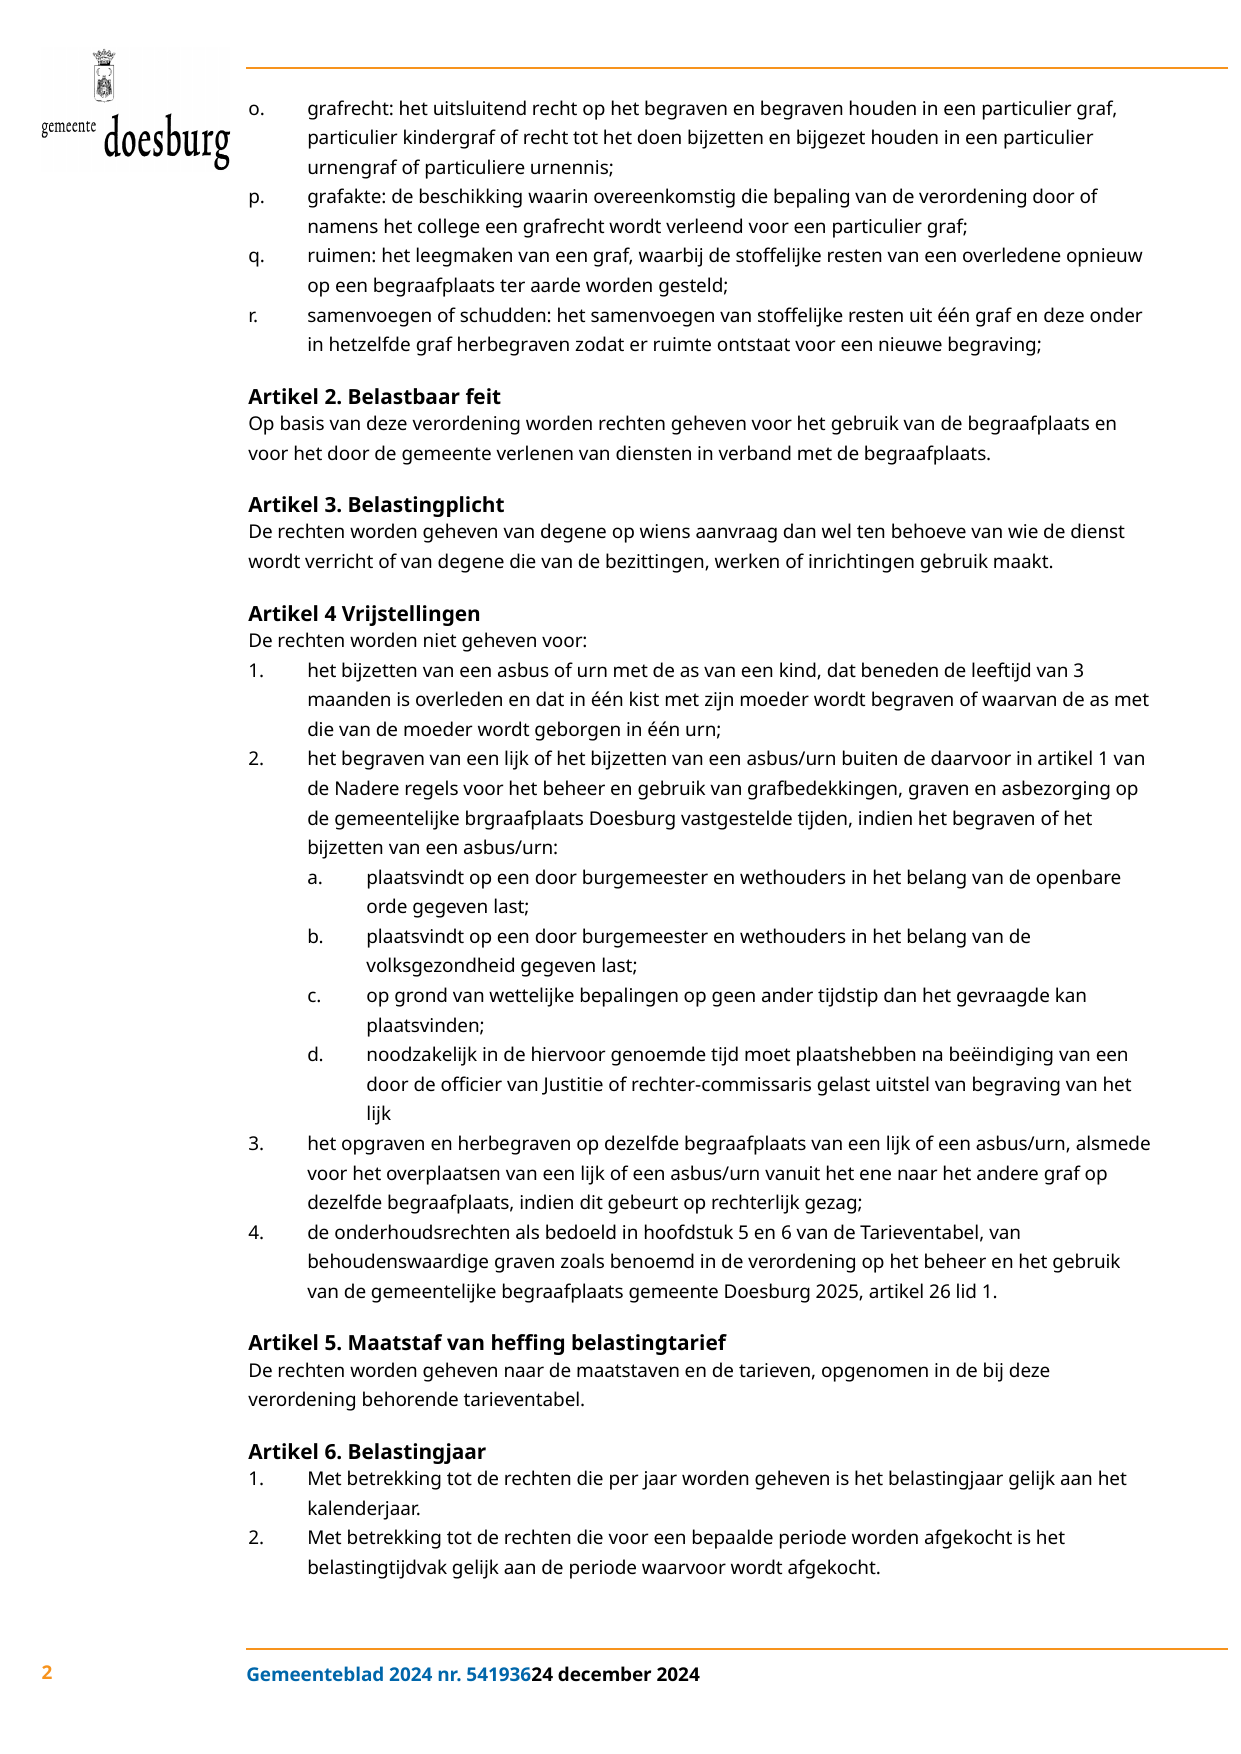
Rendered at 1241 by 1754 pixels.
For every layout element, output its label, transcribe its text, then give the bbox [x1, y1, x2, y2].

list het opgraven en herbegraven op dezelfde begraafplaats van een lijk of een asbus/urn, alsmede voor het overplaatsen van een lijk of een asbus/urn vanuit het ene naar het andere graf op dezelfde begraafplaats, indien dit gebeurt op rechterlijk gezag; [248, 1130, 1152, 1215]
list grafrecht: het uitsluitend recht op het begraven en begraven houden in een particulier graf, particulier kindergraf of recht tot het doen bijzetten en bijgezet houden in een particulier urnengraf of particuliere urnennis; [248, 95, 1152, 180]
text Artikel 3. Belastingplicht [248, 490, 1152, 519]
list plaatsvindt op een door burgemeester en wethouders in het belang van de openbare orde gegeven last; [307, 864, 1152, 919]
picture [41, 47, 231, 172]
list ruimen: het leegmaken van een graf, waarbij de stoffelijke resten van een overledene opnieuw op een begraafplaats ter aarde worden gesteld; [248, 243, 1152, 298]
text Artikel 5. Maatstaf van heffing belastingtarief [248, 1328, 1152, 1357]
text Op basis van deze verordening worden rechten geheven voor het gebruik van de begraafplaats en voor het door de gemeente verlenen van diensten in verband met de begraafplaats. [248, 410, 1152, 466]
list Met betrekking tot de rechten die voor een bepaalde periode worden afgekocht is het belastingtijdvak gelijk aan de periode waarvoor wordt afgekocht. [248, 1524, 1152, 1580]
text Artikel 2. Belastbaar feit [248, 382, 1152, 410]
list samenvoegen of schudden: het samenvoegen van stoffelijke resten uit één graf en deze onder in hetzelfde graf herbegraven zodat er ruimte ontstaat voor een nieuwe begraving; [248, 302, 1152, 357]
text De rechten worden geheven naar de maatstaven en de tarieven, opgenomen in de bij deze verordening behorende tarieventabel. [248, 1357, 1152, 1412]
list Met betrekking tot de rechten die per jaar worden geheven is het belastingjaar gelijk aan het kalenderjaar. [248, 1465, 1152, 1521]
list het begraven van een lijk of het bijzetten van een asbus/urn buiten de daarvoor in artikel 1 van de Nadere regels voor het beheer en gebruik van grafbedekkingen, graven en asbezorging op de gemeentelijke brgraafplaats Doesburg vastgestelde tijden, indien het begraven of het bijzetten van een asbus/urn: [248, 746, 1152, 860]
list de onderhoudsrechten als bedoeld in hoofdstuk 5 en 6 van de Tarieventabel, van behoudenswaardige graven zoals benoemd in de verordening op het beheer en het gebruik van de gemeentelijke begraafplaats gemeente Doesburg 2025, artikel 26 lid 1. [248, 1219, 1152, 1304]
text Artikel 4 Vrijstellingen [248, 599, 1152, 627]
text De rechten worden geheven van degene op wiens aanvraag dan wel ten behoeve van wie de dienst wordt verricht of van degene die van de bezittingen, werken of inrichtingen gebruik maakt. [248, 519, 1152, 574]
list noodzakelijk in de hiervoor genoemde tijd moet plaatshebben na beëindiging van een door de officier van Justitie of rechter-commissaris gelast uitstel van begraving van het lijk [307, 1041, 1152, 1126]
list plaatsvindt op een door burgemeester en wethouders in het belang van de volksgezondheid gegeven last; [307, 923, 1152, 978]
list het bijzetten van een asbus of urn met de as van een kind, dat beneden de leeftijd van 3 maanden is overleden en dat in één kist met zijn moeder wordt begraven of waarvan de as met die van de moeder wordt geborgen in één urn; [248, 657, 1152, 742]
list op grond van wettelijke bepalingen op geen ander tijdstip dan het gevraagde kan plaatsvinden; [307, 982, 1152, 1037]
list grafakte: de beschikking waarin overeenkomstig die bepaling van de verordening door of namens het college een grafrecht wordt verleend voor een particulier graf; [248, 183, 1152, 239]
text Artikel 6. Belastingjaar [248, 1437, 1152, 1465]
text De rechten worden niet geheven voor: [248, 627, 1152, 653]
